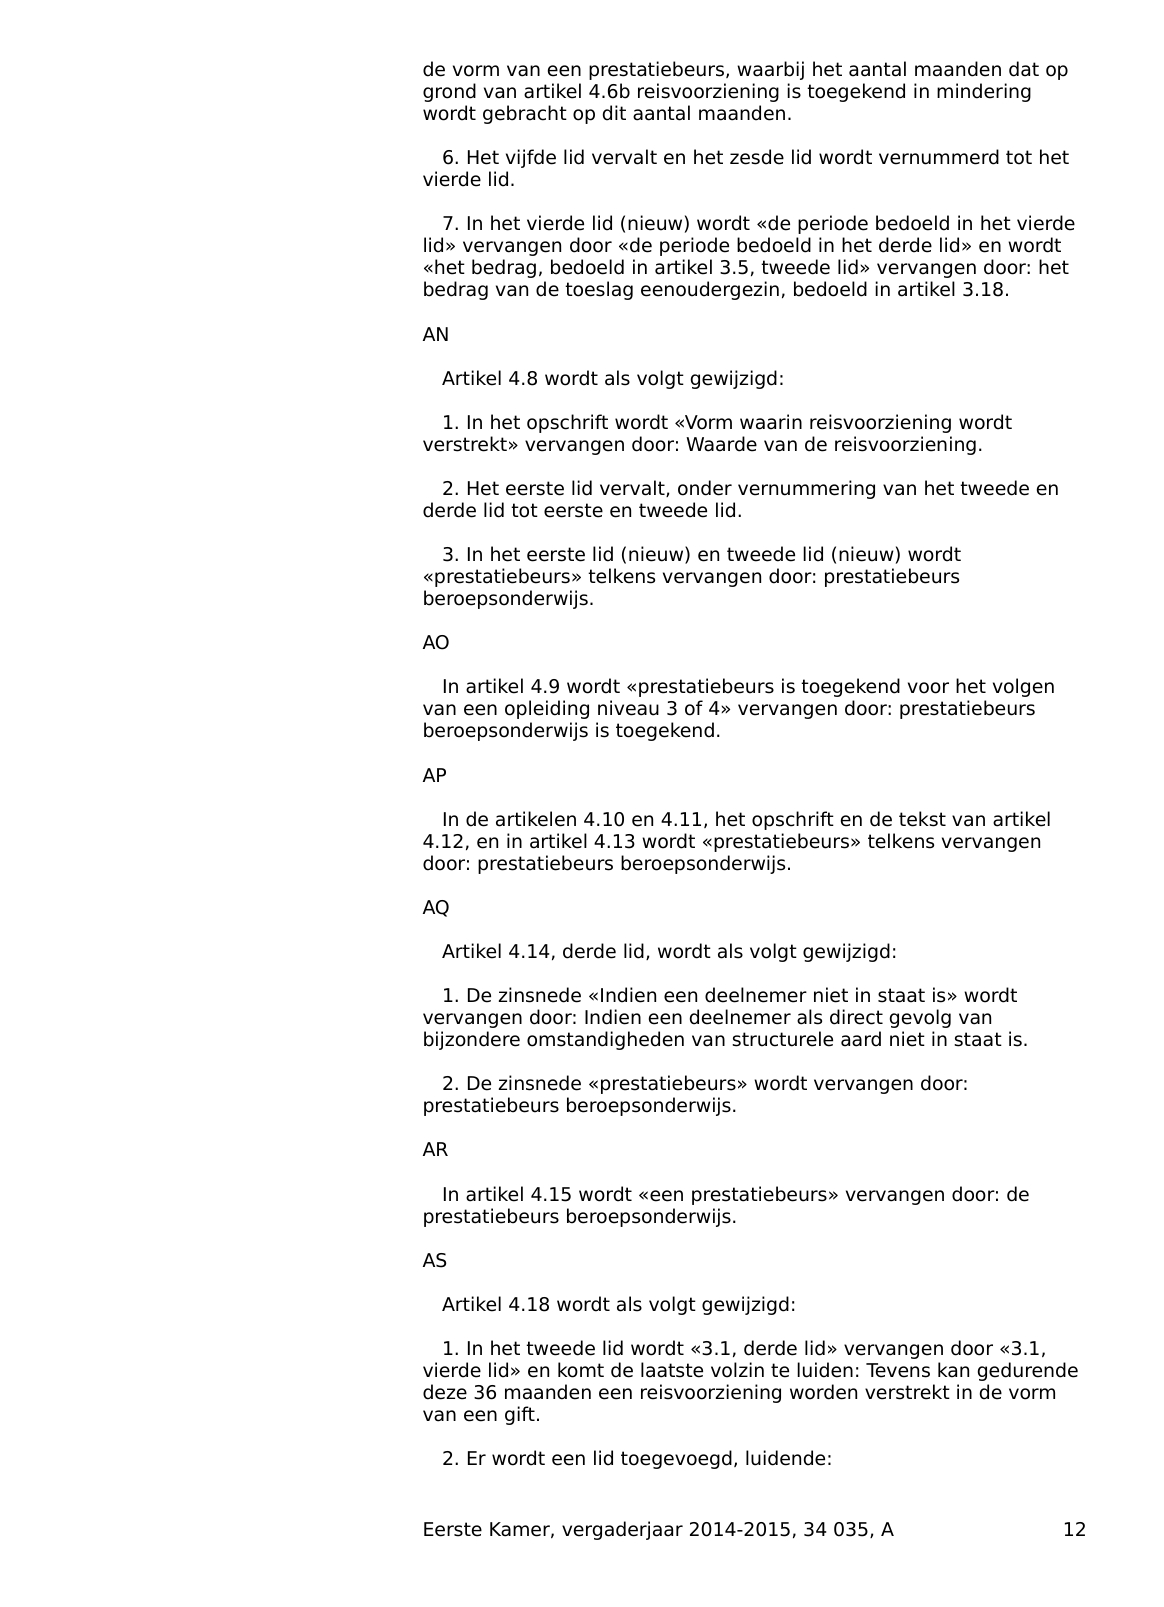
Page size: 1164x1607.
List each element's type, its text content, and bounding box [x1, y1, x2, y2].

text AO [422, 632, 1087, 654]
text 2. Er wordt een lid toegevoegd, luidende: [422, 1448, 1087, 1470]
text 6. Het vijfde lid vervalt en het zesde lid wordt vernummerd tot het vierde lid. [422, 147, 1087, 191]
text In artikel 4.9 wordt «prestatiebeurs is toegekend voor het volgen van een opleiding niveau 3 of 4» vervangen door: prestatiebeurs beroepsonderwijs is toegekend. [422, 676, 1087, 742]
text AS [422, 1250, 1087, 1272]
text 1. In het opschrift wordt «Vorm waarin reisvoorziening wordt verstrekt» vervangen door: Waarde van de reisvoorziening. [422, 412, 1087, 456]
text AP [422, 764, 1087, 786]
text de vorm van een prestatiebeurs, waarbij het aantal maanden dat op grond van artikel 4.6b reisvoorziening is toegekend in mindering wordt gebracht op dit aantal maanden. [422, 59, 1087, 125]
text 1. In het tweede lid wordt «3.1, derde lid» vervangen door «3.1, vierde lid» en komt de laatste volzin te luiden: Tevens kan gedurende deze 36 maanden een reisvoorziening worden verstrekt in de vorm van een gift. [422, 1338, 1087, 1426]
text AN [422, 323, 1087, 345]
text Artikel 4.14, derde lid, wordt als volgt gewijzigd: [422, 941, 1087, 963]
text In de artikelen 4.10 en 4.11, het opschrift en de tekst van artikel 4.12, en in artikel 4.13 wordt «prestatiebeurs» telkens vervangen door: prestatiebeurs beroepsonderwijs. [422, 809, 1087, 874]
text AQ [422, 897, 1087, 919]
text In artikel 4.15 wordt «een prestatiebeurs» vervangen door: de prestatiebeurs beroepsonderwijs. [422, 1183, 1087, 1227]
text AR [422, 1139, 1087, 1161]
text Artikel 4.8 wordt als volgt gewijzigd: [422, 368, 1087, 389]
text 1. De zinsnede «Indien een deelnemer niet in staat is» wordt vervangen door: Indien een deelnemer als direct gevolg van bijzondere omstandigheden van structurele aard niet in staat is. [422, 985, 1087, 1051]
text 2. De zinsnede «prestatiebeurs» wordt vervangen door: prestatiebeurs beroepsonderwijs. [422, 1073, 1087, 1117]
text 7. In het vierde lid (nieuw) wordt «de periode bedoeld in het vierde lid» vervangen door «de periode bedoeld in het derde lid» en wordt «het bedrag, bedoeld in artikel 3.5, tweede lid» vervangen door: het bedrag van de toeslag eenoudergezin, bedoeld in artikel 3.18. [422, 213, 1087, 301]
text 2. Het eerste lid vervalt, onder vernummering van het tweede en derde lid tot eerste en tweede lid. [422, 478, 1087, 522]
text 3. In het eerste lid (nieuw) en tweede lid (nieuw) wordt «prestatiebeurs» telkens vervangen door: prestatiebeurs beroepsonderwijs. [422, 544, 1087, 610]
text Artikel 4.18 wordt als volgt gewijzigd: [422, 1294, 1087, 1316]
